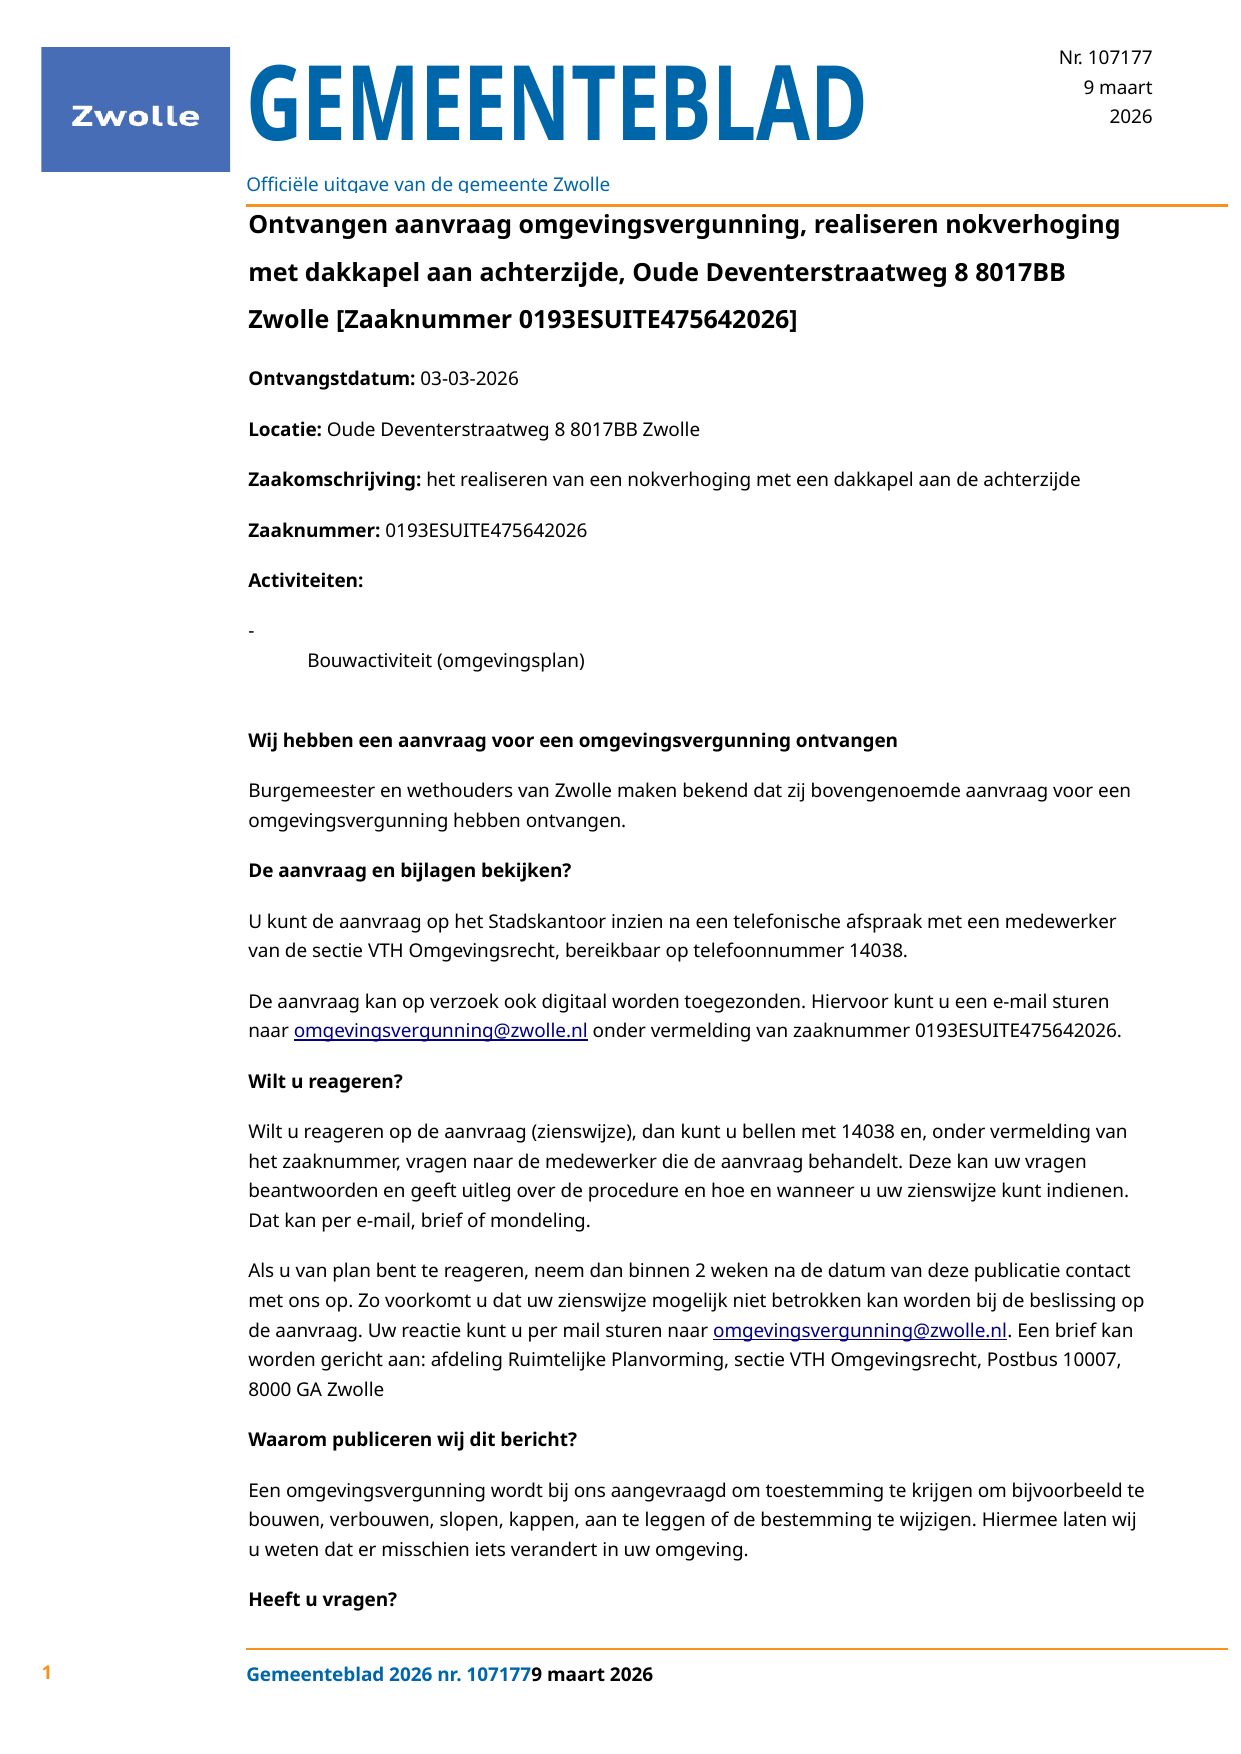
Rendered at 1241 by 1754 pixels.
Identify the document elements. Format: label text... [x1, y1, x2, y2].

text De aanvraag kan op verzoek ook digitaal worden toegezonden. Hiervoor kunt u een e-mail sturen naar omgevingsvergunning@zwolle.nl onder vermelding van zaaknummer 0193ESUITE475642026. [248, 988, 1152, 1043]
picture [41, 47, 231, 172]
text Ontvangen aanvraag omgevingsvergunning, realiseren nokverhoging met dakkapel aan achterzijde, Oude Deventerstraatweg 8 8017BB Zwolle [Zaaknummer 0193ESUITE475642026] [248, 207, 1152, 336]
list Bouwactiviteit (omgevingsplan) [248, 647, 1152, 673]
text Burgemeester en wethouders van Zwolle maken bekend dat zij bovengenoemde aanvraag voor een omgevingsvergunning hebben ontvangen. [248, 778, 1152, 833]
text Wilt u reageren? [248, 1068, 1152, 1094]
text U kunt de aanvraag op het Stadskantoor inzien na een telefonische afspraak met een medewerker van de sectie VTH Omgevingsrecht, bereikbaar op telefoonnummer 14038. [248, 908, 1152, 963]
text Zaakomschrijving: het realiseren van een nokverhoging met een dakkapel aan de achterzijde [248, 466, 1152, 492]
text Zaaknummer: 0193ESUITE475642026 [248, 517, 1152, 542]
text Locatie: Oude Deventerstraatweg 8 8017BB Zwolle [248, 416, 1152, 442]
text Als u van plan bent te reageren, neem dan binnen 2 weken na de datum van deze publicatie contact met ons op. Zo voorkomt u dat uw zienswijze mogelijk niet betrokken kan worden bij de beslissing op de aanvraag. Uw reactie kunt u per mail sturen naar omgevingsvergunning@zwolle.nl. Een brief kan worden gericht aan: afdeling Ruimtelijke Planvorming, sectie VTH Omgevingsrecht, Postbus 10007, 8000 GA Zwolle [248, 1258, 1152, 1402]
text Activiteiten: [248, 567, 1152, 593]
text Ontvangstdatum: 03-03-2026 [248, 366, 1152, 391]
text Een omgevingsvergunning wordt bij ons aangevraagd om toestemming te krijgen om bijvoorbeeld te bouwen, verbouwen, slopen, kappen, aan te leggen of de bestemming te wijzigen. Hiermee laten wij u weten dat er misschien iets verandert in uw omgeving. [248, 1477, 1152, 1562]
text Waarom publiceren wij dit bericht? [248, 1426, 1152, 1452]
text De aanvraag en bijlagen bekijken? [248, 858, 1152, 883]
text Wilt u reageren op de aanvraag (zienswijze), dan kunt u bellen met 14038 en, onder vermelding van het zaaknummer, vragen naar de medewerker die de aanvraag behandelt. Deze kan uw vragen beantwoorden en geeft uitleg over de procedure en hoe en wanneer u uw zienswijze kunt indienen. Dat kan per e-mail, brief of mondeling. [248, 1118, 1152, 1233]
text Wij hebben een aanvraag voor een omgevingsvergunning ontvangen [248, 727, 1152, 753]
text Heeft u vragen? [248, 1586, 1152, 1612]
